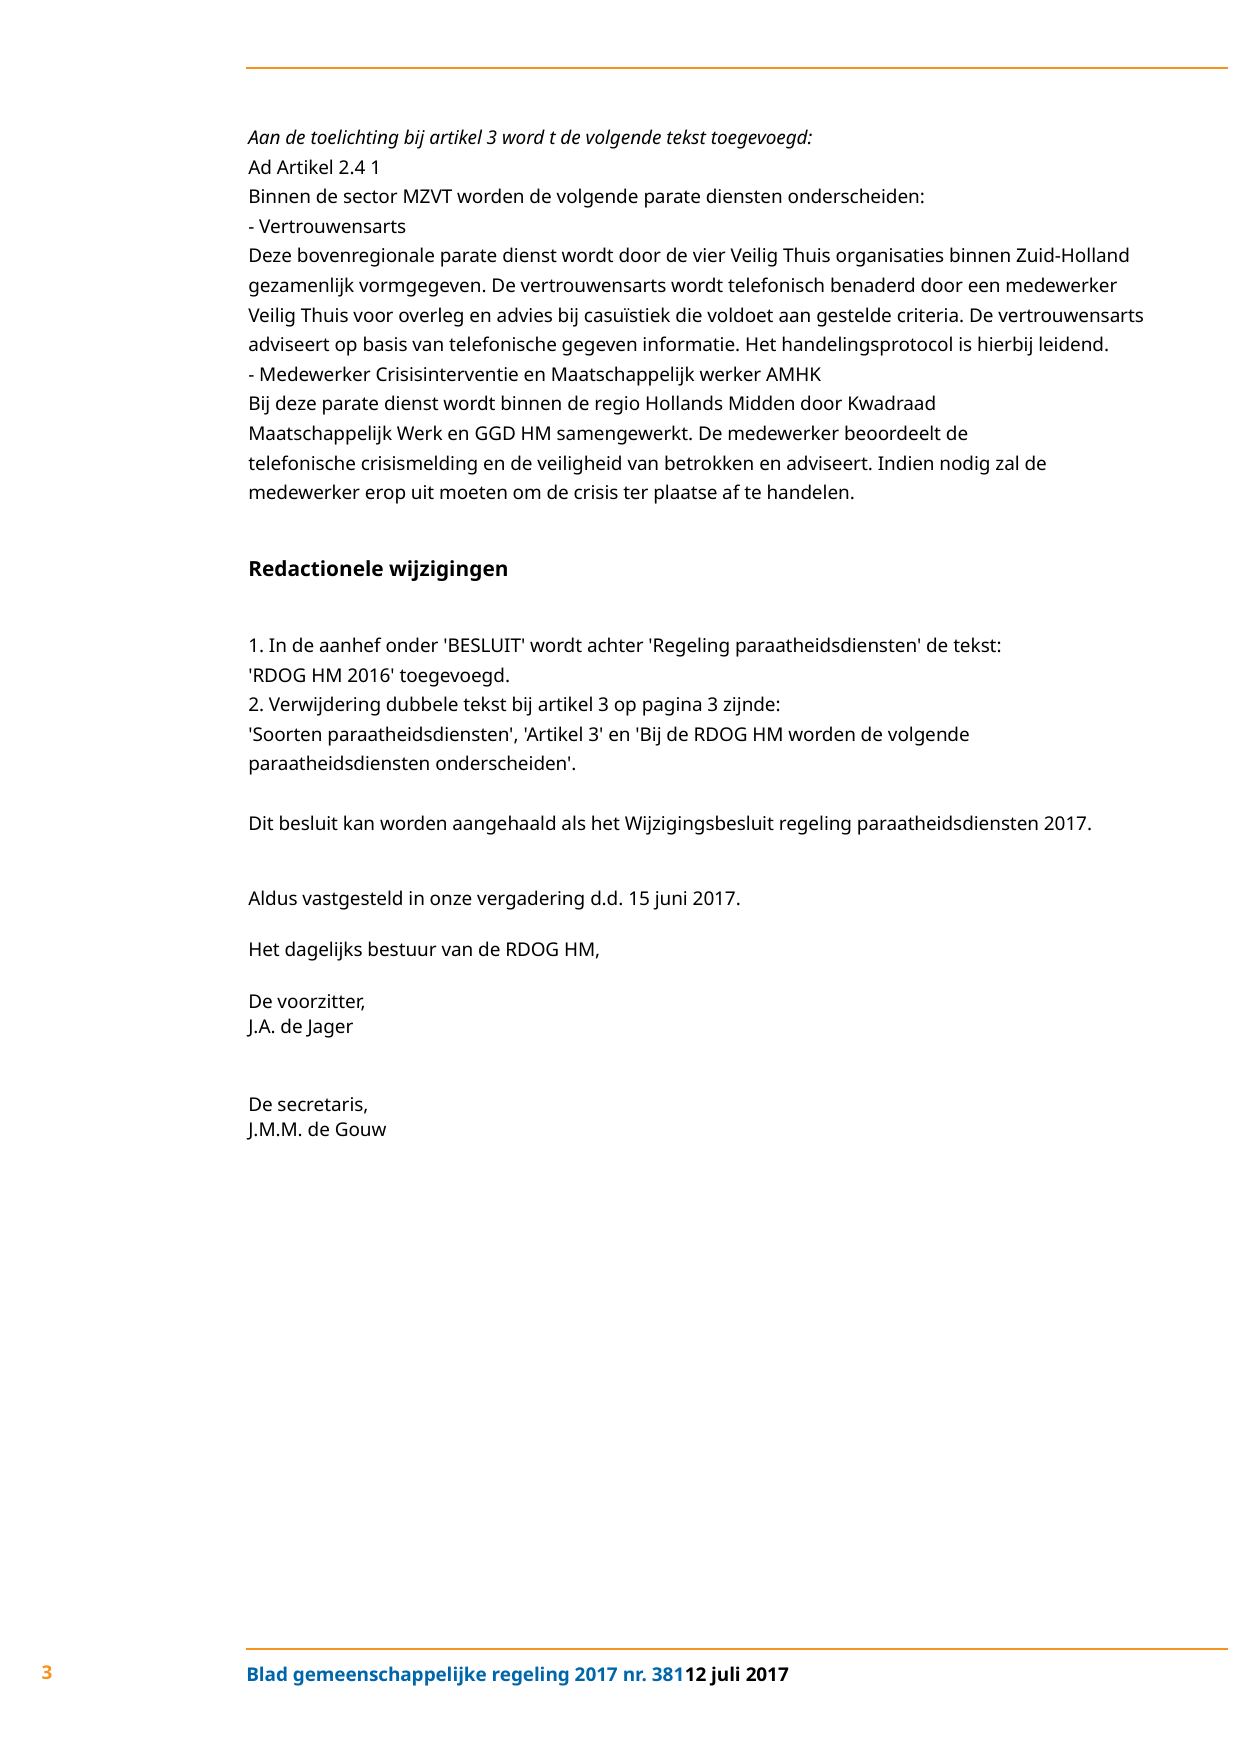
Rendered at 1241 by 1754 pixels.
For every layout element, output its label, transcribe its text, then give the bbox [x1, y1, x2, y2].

text telefonische crisismelding en de veiligheid van betrokken en adviseert. Indien nodig zal de medewerker erop uit moeten om de crisis ter plaatse af te handelen. [248, 450, 1152, 505]
text Bij deze parate dienst wordt binnen de regio Hollands Midden door Kwadraad [248, 391, 1152, 416]
picture [41, 47, 231, 172]
text 'Soorten paraatheidsdiensten', 'Artikel 3' en 'Bij de RDOG HM worden de volgende [248, 721, 1152, 747]
text 'RDOG HM 2016' toegevoegd. [248, 662, 1152, 688]
text J.M.M. de Gouw [248, 1117, 1152, 1142]
text Deze bovenregionale parate dienst wordt door de vier Veilig Thuis organisaties binnen Zuid-Holland gezamenlijk vormgegeven. De vertrouwensarts wordt telefonisch benaderd door een medewerker Veilig Thuis voor overleg en advies bij casuïstiek die voldoet aan gestelde criteria. De vertrouwensarts adviseert op basis van telefonische gegeven informatie. Het handelingsprotocol is hierbij leidend. [248, 243, 1152, 357]
text Maatschappelijk Werk en GGD HM samengewerkt. De medewerker beoordeelt de [248, 420, 1152, 446]
text Binnen de sector MZVT worden de volgende parate diensten onderscheiden: [248, 183, 1152, 209]
text - Vertrouwensarts [248, 213, 1152, 239]
text De secretaris, [248, 1091, 1152, 1117]
text - Medewerker Crisisinterventie en Maatschappelijk werker AMHK [248, 361, 1152, 387]
text De voorzitter, [248, 988, 1152, 1014]
text Ad Artikel 2.4 1 [248, 154, 1152, 180]
text paraatheidsdiensten onderscheiden'. [248, 751, 1152, 776]
text Aan de toelichting bij artikel 3 word t de volgende tekst toegevoegd: [248, 124, 1152, 150]
text J.A. de Jager [248, 1014, 1152, 1039]
text Dit besluit kan worden aangehaald als het Wijzigingsbesluit regeling paraatheidsdiensten 2017. [248, 810, 1152, 836]
text Het dagelijks bestuur van de RDOG HM, [248, 936, 1152, 962]
text 1. In de aanhef onder 'BESLUIT' wordt achter 'Regeling paraatheidsdiensten' de tekst: [248, 632, 1152, 658]
text 2. Verwijdering dubbele tekst bij artikel 3 op pagina 3 zijnde: [248, 691, 1152, 717]
text Redactionele wijzigingen [248, 554, 1152, 583]
text Aldus vastgesteld in onze vergadering d.d. 15 juni 2017. [248, 885, 1152, 911]
